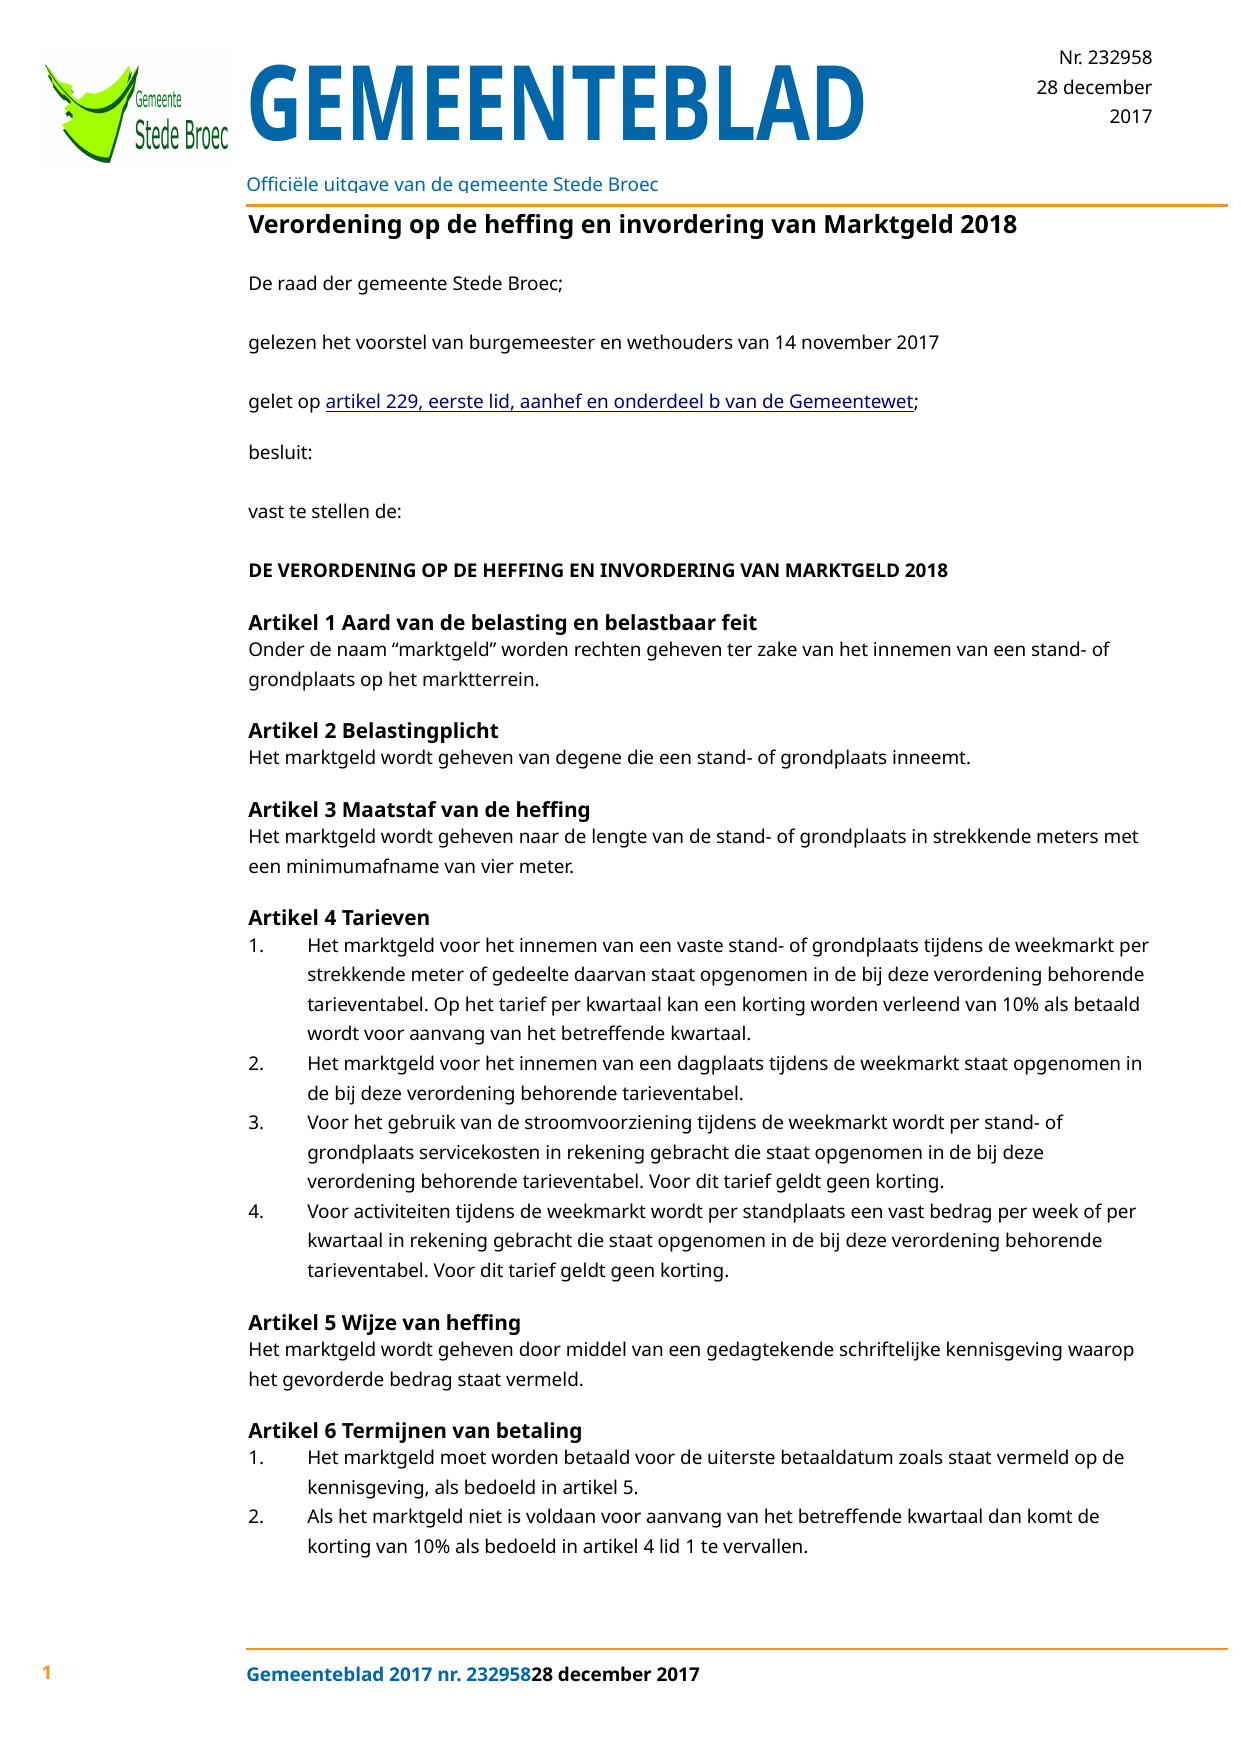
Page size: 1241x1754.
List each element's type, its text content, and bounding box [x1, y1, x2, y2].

list Voor het gebruik van de stroomvoorziening tijdens de weekmarkt wordt per stand- of grondplaats servicekosten in rekening gebracht die staat opgenomen in de bij deze verordening behorende tarieventabel. Voor dit tarief geldt geen korting. [248, 1109, 1152, 1194]
text Artikel 4 Tarieven [248, 903, 1152, 932]
text Onder de naam “marktgeld” worden rechten geheven ter zake van het innemen van een stand- of grondplaats op het marktterrein. [248, 636, 1152, 691]
text Artikel 2 Belastingplicht [248, 716, 1152, 744]
text vast te stellen de: [248, 498, 1152, 524]
text besluit: [248, 439, 1152, 465]
text Artikel 5 Wijze van heffing [248, 1308, 1152, 1336]
list Het marktgeld voor het innemen van een vaste stand- of grondplaats tijdens de weekmarkt per strekkende meter of gedeelte daarvan staat opgenomen in de bij deze verordening behorende tarieventabel. Op het tarief per kwartaal kan een korting worden verleend van 10% als betaald wordt voor aanvang van het betreffende kwartaal. [248, 932, 1152, 1046]
text De raad der gemeente Stede Broec; [248, 270, 1152, 296]
text DE VERORDENING OP DE HEFFING EN INVORDERING VAN MARKTGELD 2018 [248, 557, 1152, 583]
list Als het marktgeld niet is voldaan voor aanvang van het betreffende kwartaal dan komt de korting van 10% als bedoeld in artikel 4 lid 1 te vervallen. [248, 1504, 1152, 1559]
text Verordening op de heffing en invordering van Marktgeld 2018 [248, 207, 1152, 241]
text Artikel 3 Maatstaf van de heffing [248, 795, 1152, 823]
text Artikel 6 Termijnen van betaling [248, 1416, 1152, 1444]
list Het marktgeld voor het innemen van een dagplaats tijdens de weekmarkt staat opgenomen in de bij deze verordening behorende tarieventabel. [248, 1050, 1152, 1106]
text Het marktgeld wordt geheven van degene die een stand- of grondplaats inneemt. [248, 744, 1152, 770]
text Artikel 1 Aard van de belasting en belastbaar feit [248, 608, 1152, 636]
list Voor activiteiten tijdens de weekmarkt wordt per standplaats een vast bedrag per week of per kwartaal in rekening gebracht die staat opgenomen in de bij deze verordening behorende tarieventabel. Voor dit tarief geldt geen korting. [248, 1198, 1152, 1283]
list Het marktgeld moet worden betaald voor de uiterste betaaldatum zoals staat vermeld op de kennisgeving, als bedoeld in artikel 5. [248, 1444, 1152, 1500]
picture [41, 47, 231, 172]
text gelezen het voorstel van burgemeester en wethouders van 14 november 2017 [248, 329, 1152, 355]
text gelet op artikel 229, eerste lid, aanhef en onderdeel b van de Gemeentewet; [248, 389, 1152, 414]
text Het marktgeld wordt geheven door middel van een gedagtekende schriftelijke kennisgeving waarop het gevorderde bedrag staat vermeld. [248, 1336, 1152, 1391]
text Het marktgeld wordt geheven naar de lengte van de stand- of grondplaats in strekkende meters met een minimumafname van vier meter. [248, 823, 1152, 879]
